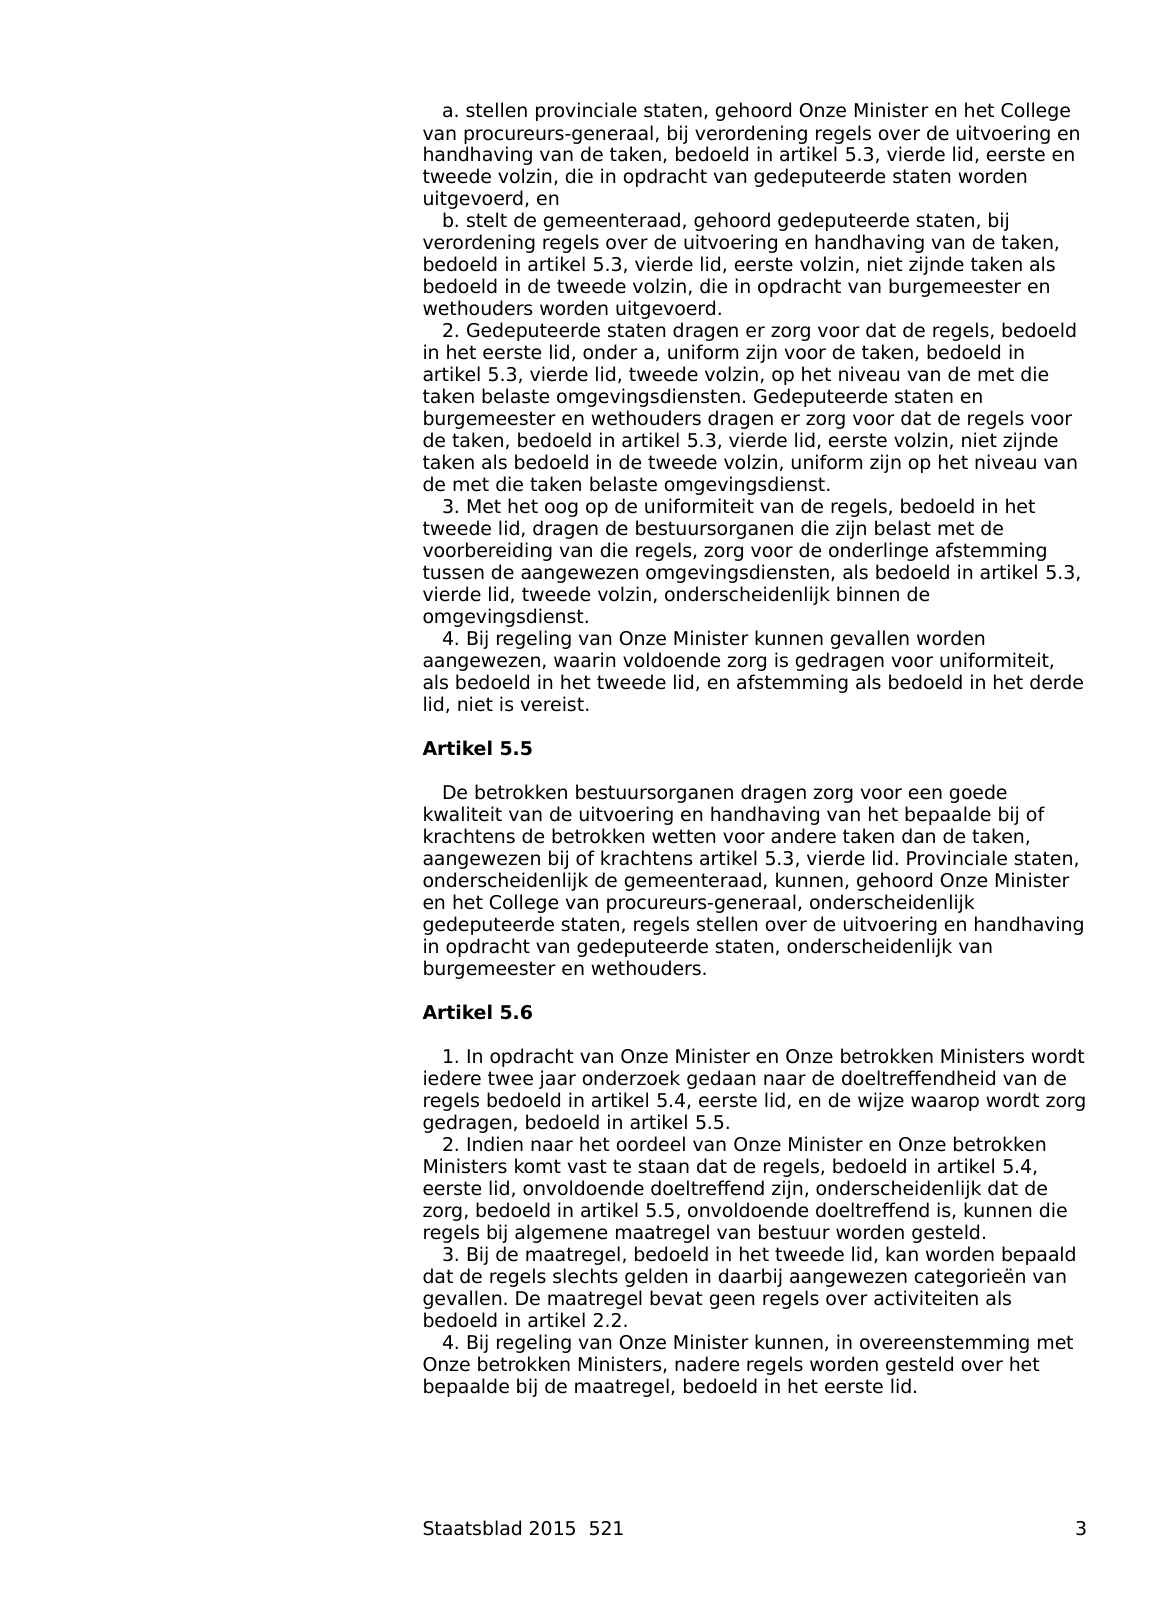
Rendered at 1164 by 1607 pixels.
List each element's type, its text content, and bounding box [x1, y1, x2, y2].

text 4. Bij regeling van Onze Minister kunnen, in overeenstemming met Onze betrokken Ministers, nadere regels worden gesteld over het bepaalde bij de maatregel, bedoeld in het eerste lid. [422, 1332, 1087, 1398]
text 1. In opdracht van Onze Minister en Onze betrokken Ministers wordt iedere twee jaar onderzoek gedaan naar de doeltreffendheid van de regels bedoeld in artikel 5.4, eerste lid, en de wijze waarop wordt zorg gedragen, bedoeld in artikel 5.5. [422, 1046, 1087, 1134]
subtitle Artikel 5.6 [422, 1002, 1087, 1024]
text 2. Gedeputeerde staten dragen er zorg voor dat de regels, bedoeld in het eerste lid, onder a, uniform zijn voor de taken, bedoeld in artikel 5.3, vierde lid, tweede volzin, op het niveau van de met die taken belaste omgevingsdiensten. Gedeputeerde staten en burgemeester en wethouders dragen er zorg voor dat de regels voor de taken, bedoeld in artikel 5.3, vierde lid, eerste volzin, niet zijnde taken als bedoeld in de tweede volzin, uniform zijn op het niveau van de met die taken belaste omgevingsdienst. [422, 320, 1087, 496]
text b. stelt de gemeenteraad, gehoord gedeputeerde staten, bij verordening regels over de uitvoering en handhaving van de taken, bedoeld in artikel 5.3, vierde lid, eerste volzin, niet zijnde taken als bedoeld in de tweede volzin, die in opdracht van burgemeester en wethouders worden uitgevoerd. [422, 210, 1087, 320]
text 3. Bij de maatregel, bedoeld in het tweede lid, kan worden bepaald dat de regels slechts gelden in daarbij aangewezen categorieën van gevallen. De maatregel bevat geen regels over activiteiten als bedoeld in artikel 2.2. [422, 1244, 1087, 1332]
text De betrokken bestuursorganen dragen zorg voor een goede kwaliteit van de uitvoering en handhaving van het bepaalde bij of krachtens de betrokken wetten voor andere taken dan de taken, aangewezen bij of krachtens artikel 5.3, vierde lid. Provinciale staten, onderscheidenlijk de gemeenteraad, kunnen, gehoord Onze Minister en het College van procureurs-generaal, onderscheidenlijk gedeputeerde staten, regels stellen over de uitvoering en handhaving in opdracht van gedeputeerde staten, onderscheidenlijk van burgemeester en wethouders. [422, 782, 1087, 980]
subtitle Artikel 5.5 [422, 738, 1087, 760]
text 3. Met het oog op de uniformiteit van de regels, bedoeld in het tweede lid, dragen de bestuursorganen die zijn belast met de voorbereiding van die regels, zorg voor de onderlinge afstemming tussen de aangewezen omgevingsdiensten, als bedoeld in artikel 5.3, vierde lid, tweede volzin, onderscheidenlijk binnen de omgevingsdienst. [422, 496, 1087, 628]
text 2. Indien naar het oordeel van Onze Minister en Onze betrokken Ministers komt vast te staan dat de regels, bedoeld in artikel 5.4, eerste lid, onvoldoende doeltreffend zijn, onderscheidenlijk dat de zorg, bedoeld in artikel 5.5, onvoldoende doeltreffend is, kunnen die regels bij algemene maatregel van bestuur worden gesteld. [422, 1134, 1087, 1244]
text 4. Bij regeling van Onze Minister kunnen gevallen worden aangewezen, waarin voldoende zorg is gedragen voor uniformiteit, als bedoeld in het tweede lid, en afstemming als bedoeld in het derde lid, niet is vereist. [422, 628, 1087, 716]
text a. stellen provinciale staten, gehoord Onze Minister en het College van procureurs-generaal, bij verordening regels over de uitvoering en handhaving van de taken, bedoeld in artikel 5.3, vierde lid, eerste en tweede volzin, die in opdracht van gedeputeerde staten worden uitgevoerd, en [422, 100, 1087, 210]
